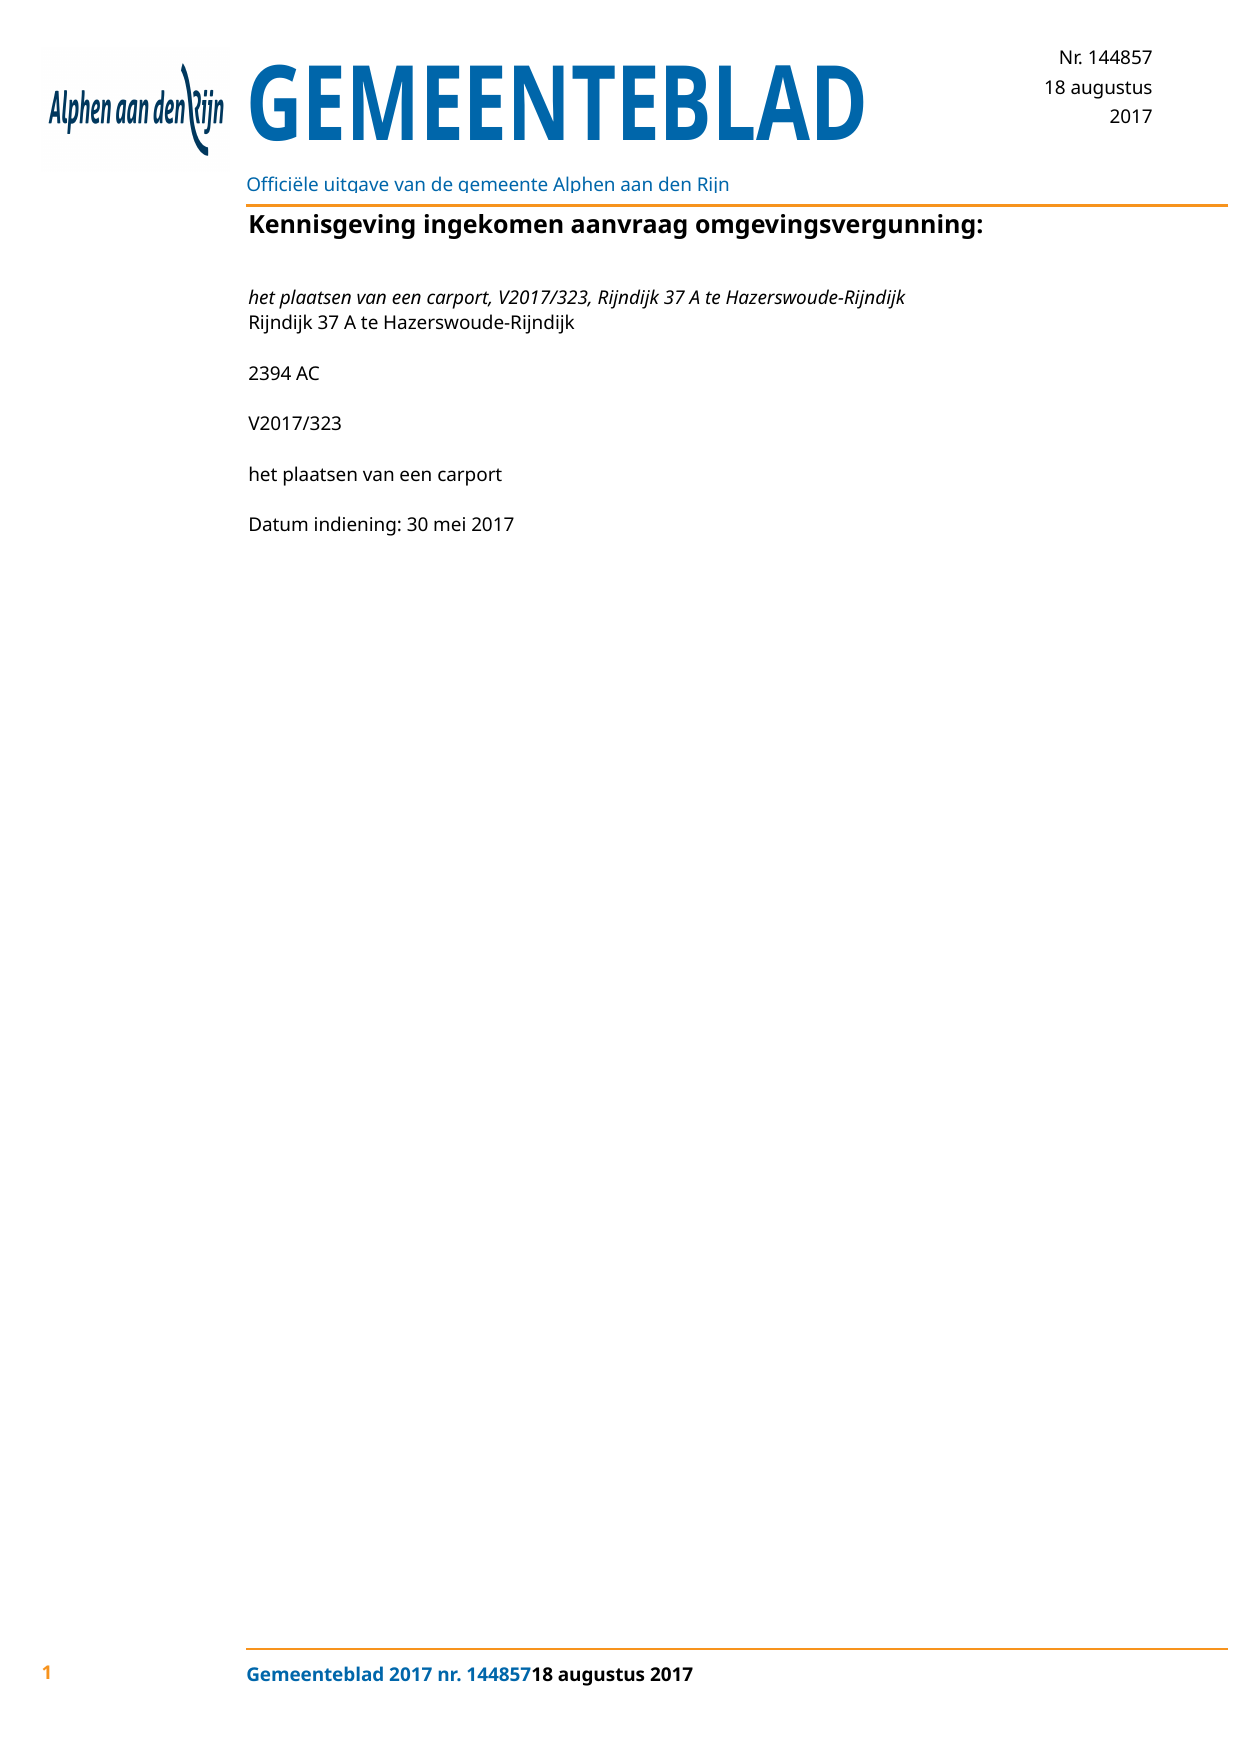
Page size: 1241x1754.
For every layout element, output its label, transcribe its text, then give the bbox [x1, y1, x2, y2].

text V2017/323 [248, 410, 1152, 436]
text het plaatsen van een carport [248, 461, 1152, 487]
text 2394 AC [248, 360, 1152, 386]
text het plaatsen van een carport, V2017/323, Rijndijk 37 A te Hazerswoude-Rijndijk [248, 284, 1152, 309]
text Datum indiening: 30 mei 2017 [248, 511, 1152, 537]
text Kennisgeving ingekomen aanvraag omgevingsvergunning: [248, 207, 1152, 241]
text Rijndijk 37 A te Hazerswoude-Rijndijk [248, 309, 1152, 335]
picture [41, 47, 231, 172]
